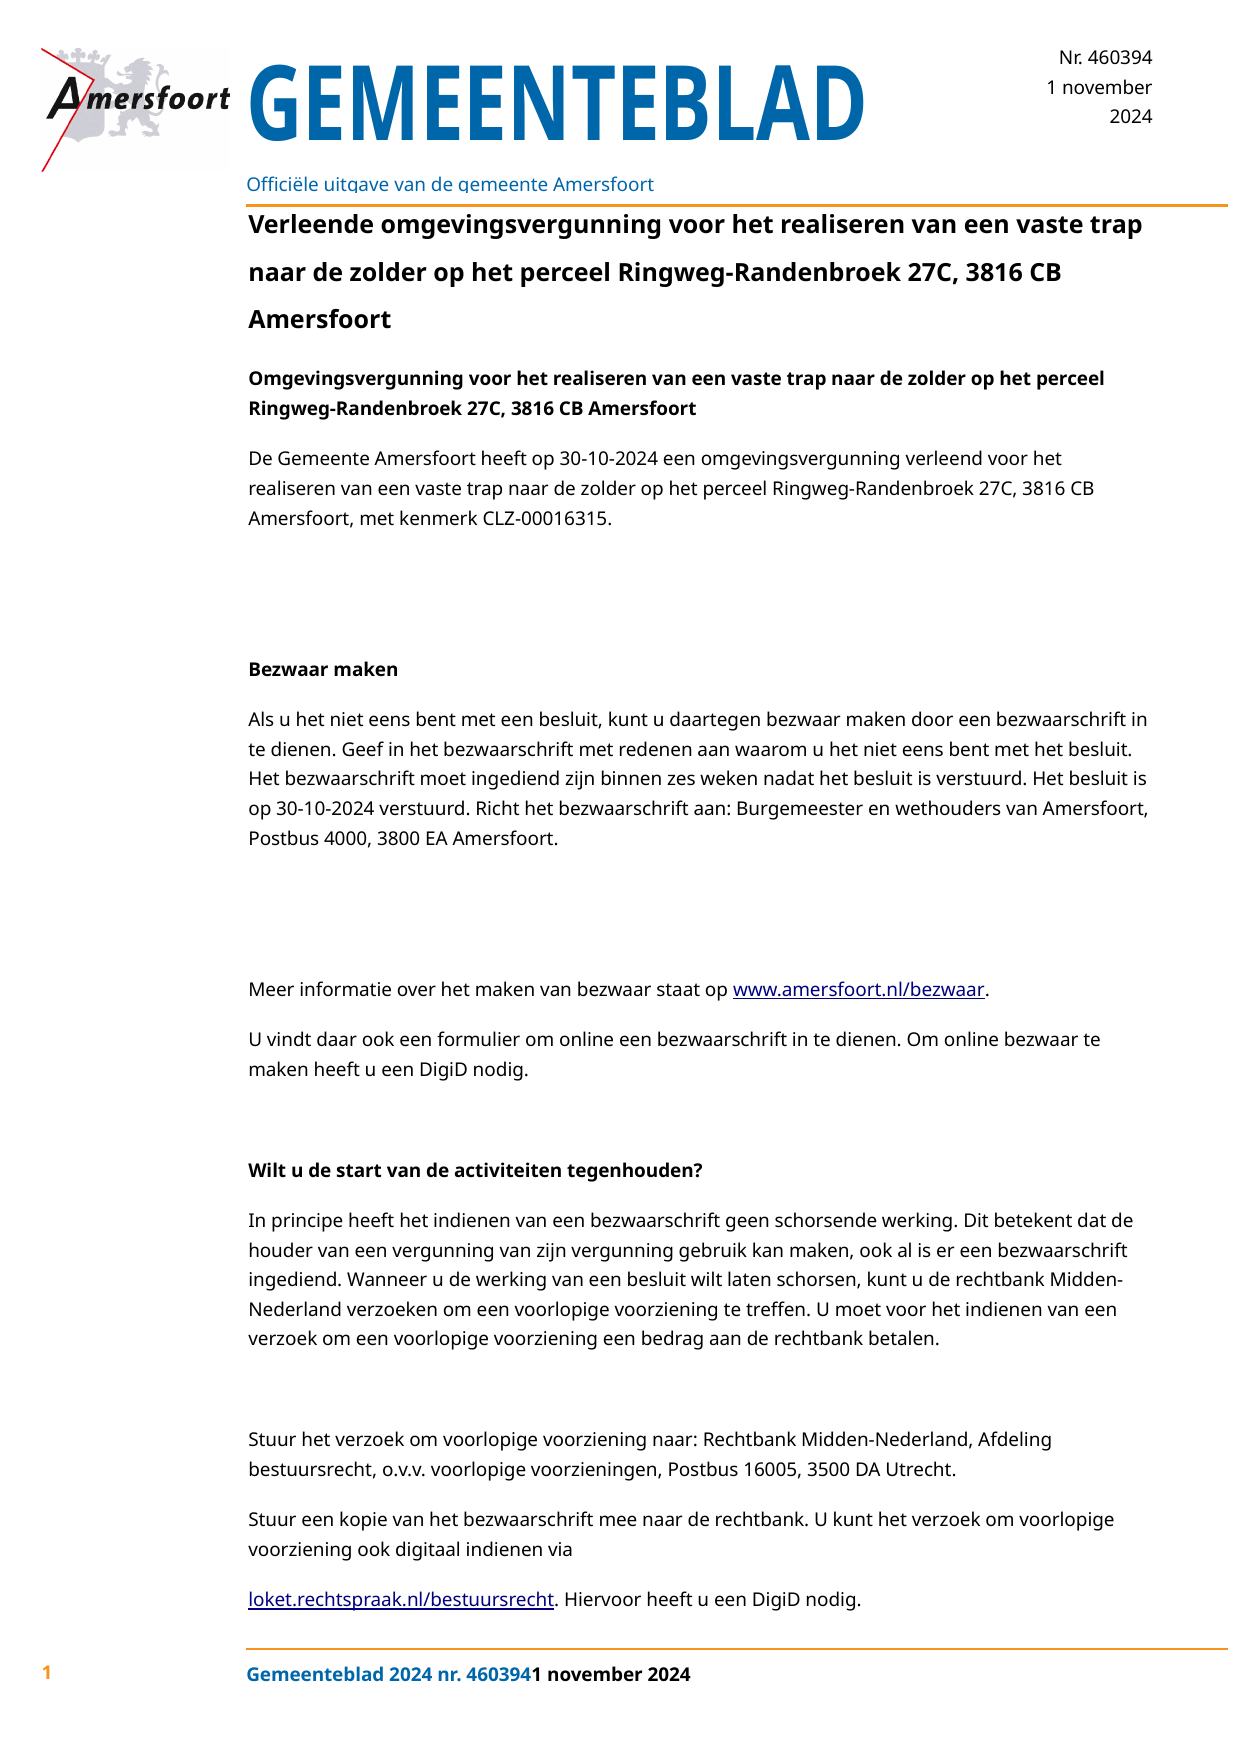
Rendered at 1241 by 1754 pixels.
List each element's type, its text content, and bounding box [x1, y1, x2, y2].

text Meer informatie over het maken van bezwaar staat op www.amersfoort.nl/bezwaar. [248, 976, 1152, 1002]
text loket.rechtspraak.nl/bestuursrecht. Hiervoor heeft u een DigiD nodig. [248, 1586, 1152, 1612]
text U vindt daar ook een formulier om online een bezwaarschrift in te dienen. Om online bezwaar te maken heeft u een DigiD nodig. [248, 1026, 1152, 1082]
text In principe heeft het indienen van een bezwaarschrift geen schorsende werking. Dit betekent dat de houder van een vergunning van zijn vergunning gebruik kan maken, ook al is er een bezwaarschrift ingediend. Wanneer u de werking van een besluit wilt laten schorsen, kunt u de rechtbank Midden-Nederland verzoeken om een voorlopige voorziening te treffen. U moet voor het indienen van een verzoek om een voorlopige voorziening een bedrag aan de rechtbank betalen. [248, 1207, 1152, 1351]
text Omgevingsvergunning voor het realiseren van een vaste trap naar de zolder op het perceel Ringweg-Randenbroek 27C, 3816 CB Amersfoort [248, 366, 1152, 421]
text Bezwaar maken [248, 656, 1152, 682]
text Als u het niet eens bent met een besluit, kunt u daartegen bezwaar maken door een bezwaarschrift in te dienen. Geef in het bezwaarschrift met redenen aan waarom u het niet eens bent met het besluit. Het bezwaarschrift moet ingediend zijn binnen zes weken nadat het besluit is verstuurd. Het besluit is op 30-10-2024 verstuurd. Richt het bezwaarschrift aan: Burgemeester en wethouders van Amersfoort, Postbus 4000, 3800 EA Amersfoort. [248, 706, 1152, 850]
text Verleende omgevingsvergunning voor het realiseren van een vaste trap naar de zolder op het perceel Ringweg-Randenbroek 27C, 3816 CB Amersfoort [248, 207, 1152, 336]
text Stuur een kopie van het bezwaarschrift mee naar de rechtbank. U kunt het verzoek om voorlopige voorziening ook digitaal indienen via [248, 1506, 1152, 1562]
text De Gemeente Amersfoort heeft op 30-10-2024 een omgevingsvergunning verleend voor het realiseren van een vaste trap naar de zolder op het perceel Ringweg-Randenbroek 27C, 3816 CB Amersfoort, met kenmerk CLZ-00016315. [248, 446, 1152, 530]
text Stuur het verzoek om voorlopige voorziening naar: Rechtbank Midden-Nederland, Afdeling bestuursrecht, o.v.v. voorlopige voorzieningen, Postbus 16005, 3500 DA Utrecht. [248, 1426, 1152, 1482]
picture [41, 47, 231, 172]
text Wilt u de start van de activiteiten tegenhouden? [248, 1157, 1152, 1182]
